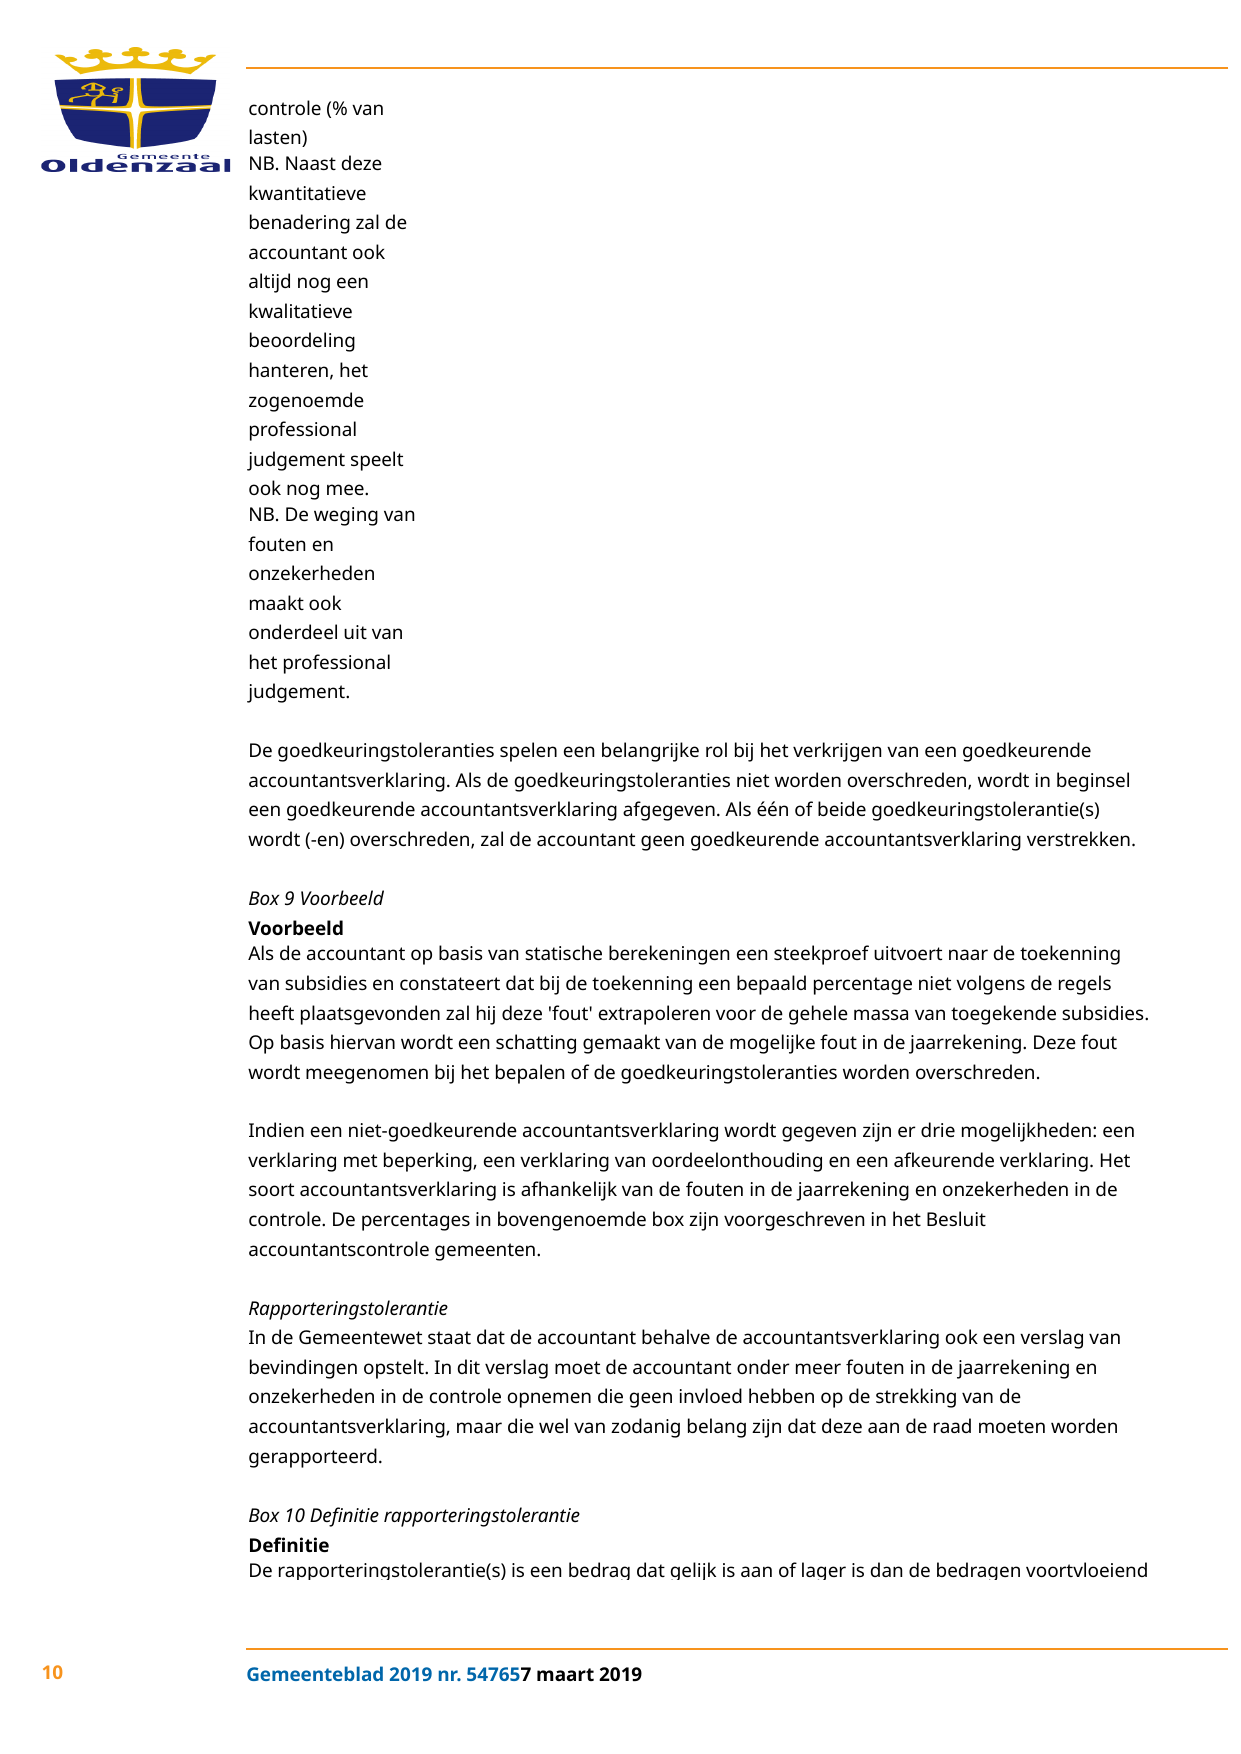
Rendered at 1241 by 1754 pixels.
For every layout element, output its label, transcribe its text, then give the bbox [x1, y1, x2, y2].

table_cell [971, 501, 1152, 704]
table_cell [790, 501, 971, 704]
table_cell [609, 95, 790, 150]
table_cell [609, 150, 790, 501]
text In de Gemeentewet staat dat de accountant behalve de accountantsverklaring ook een verslag van bevindingen opstelt. In dit verslag moet de accountant onder meer fouten in de jaarrekening en onzekerheden in de controle opnemen die geen invloed hebben op de strekking van de accountantsverklaring, maar die wel van zodanig belang zijn dat deze aan de raad moeten worden gerapporteerd. [248, 1324, 1152, 1469]
table_cell Als de accountant op basis van statische berekeningen een steekproef uitvoert naar de toekenning van subsidies en constateert dat bij de toekenning een bepaald percentage niet volgens de regels heeft plaatsgevonden zal hij deze 'fout' extrapoleren voor de gehele massa van toegekende subsidies. Op basis hiervan wordt een schatting gemaakt van de mogelijke fout in de jaarrekening. Deze fout wordt meegenomen bij het bepalen of de goedkeuringstoleranties worden overschreden. [248, 941, 1152, 1085]
table_cell - [971, 95, 1152, 150]
text Box 9 Voorbeeld [248, 885, 1152, 911]
table_cell controle (% van lasten) [248, 95, 429, 150]
table_cell De rapporteringstolerantie(s) is een bedrag dat gelijk is aan of lager is dan de bedragen voortvloeiend [248, 1558, 1152, 1579]
text Indien een niet-goedkeurende accountantsverklaring wordt gegeven zijn er drie mogelijkheden: een verklaring met beperking, een verklaring van oordeelonthouding en een afkeurende verklaring. Het soort accountantsverklaring is afhankelijk van de fouten in de jaarrekening en onzekerheden in de controle. De percentages in bovengenoemde box zijn voorgeschreven in het Besluit accountantscontrole gemeenten. [248, 1117, 1152, 1262]
text Box 10 Definitie rapporteringstolerantie [248, 1502, 1152, 1528]
table_cell [790, 150, 971, 501]
table_cell [429, 150, 609, 501]
table_cell [790, 95, 971, 150]
picture [41, 47, 231, 172]
table_cell NB. Naast deze kwantitatieve benadering zal de accountant ook altijd nog een kwalitatieve beoordeling hanteren, het zogenoemde professional judgement speelt ook nog mee. [248, 150, 429, 501]
table_header Definitie [248, 1532, 1152, 1557]
text Rapporteringstolerantie [248, 1295, 1152, 1321]
text De goedkeuringstoleranties spelen een belangrijke rol bij het verkrijgen van een goedkeurende accountantsverklaring. Als de goedkeuringstoleranties niet worden overschreden, wordt in beginsel een goedkeurende accountantsverklaring afgegeven. Als één of beide goedkeuringstolerantie(s) wordt (-en) overschreden, zal de accountant geen goedkeurende accountantsverklaring verstrekken. [248, 737, 1152, 852]
table_cell [971, 150, 1152, 501]
table_cell [429, 95, 609, 150]
table_header Voorbeeld [248, 915, 1152, 941]
table_cell [429, 501, 609, 704]
table_cell NB. De weging van fouten en onzekerheden maakt ook onderdeel uit van het professional judgement. [248, 501, 429, 704]
table_cell [609, 501, 790, 704]
